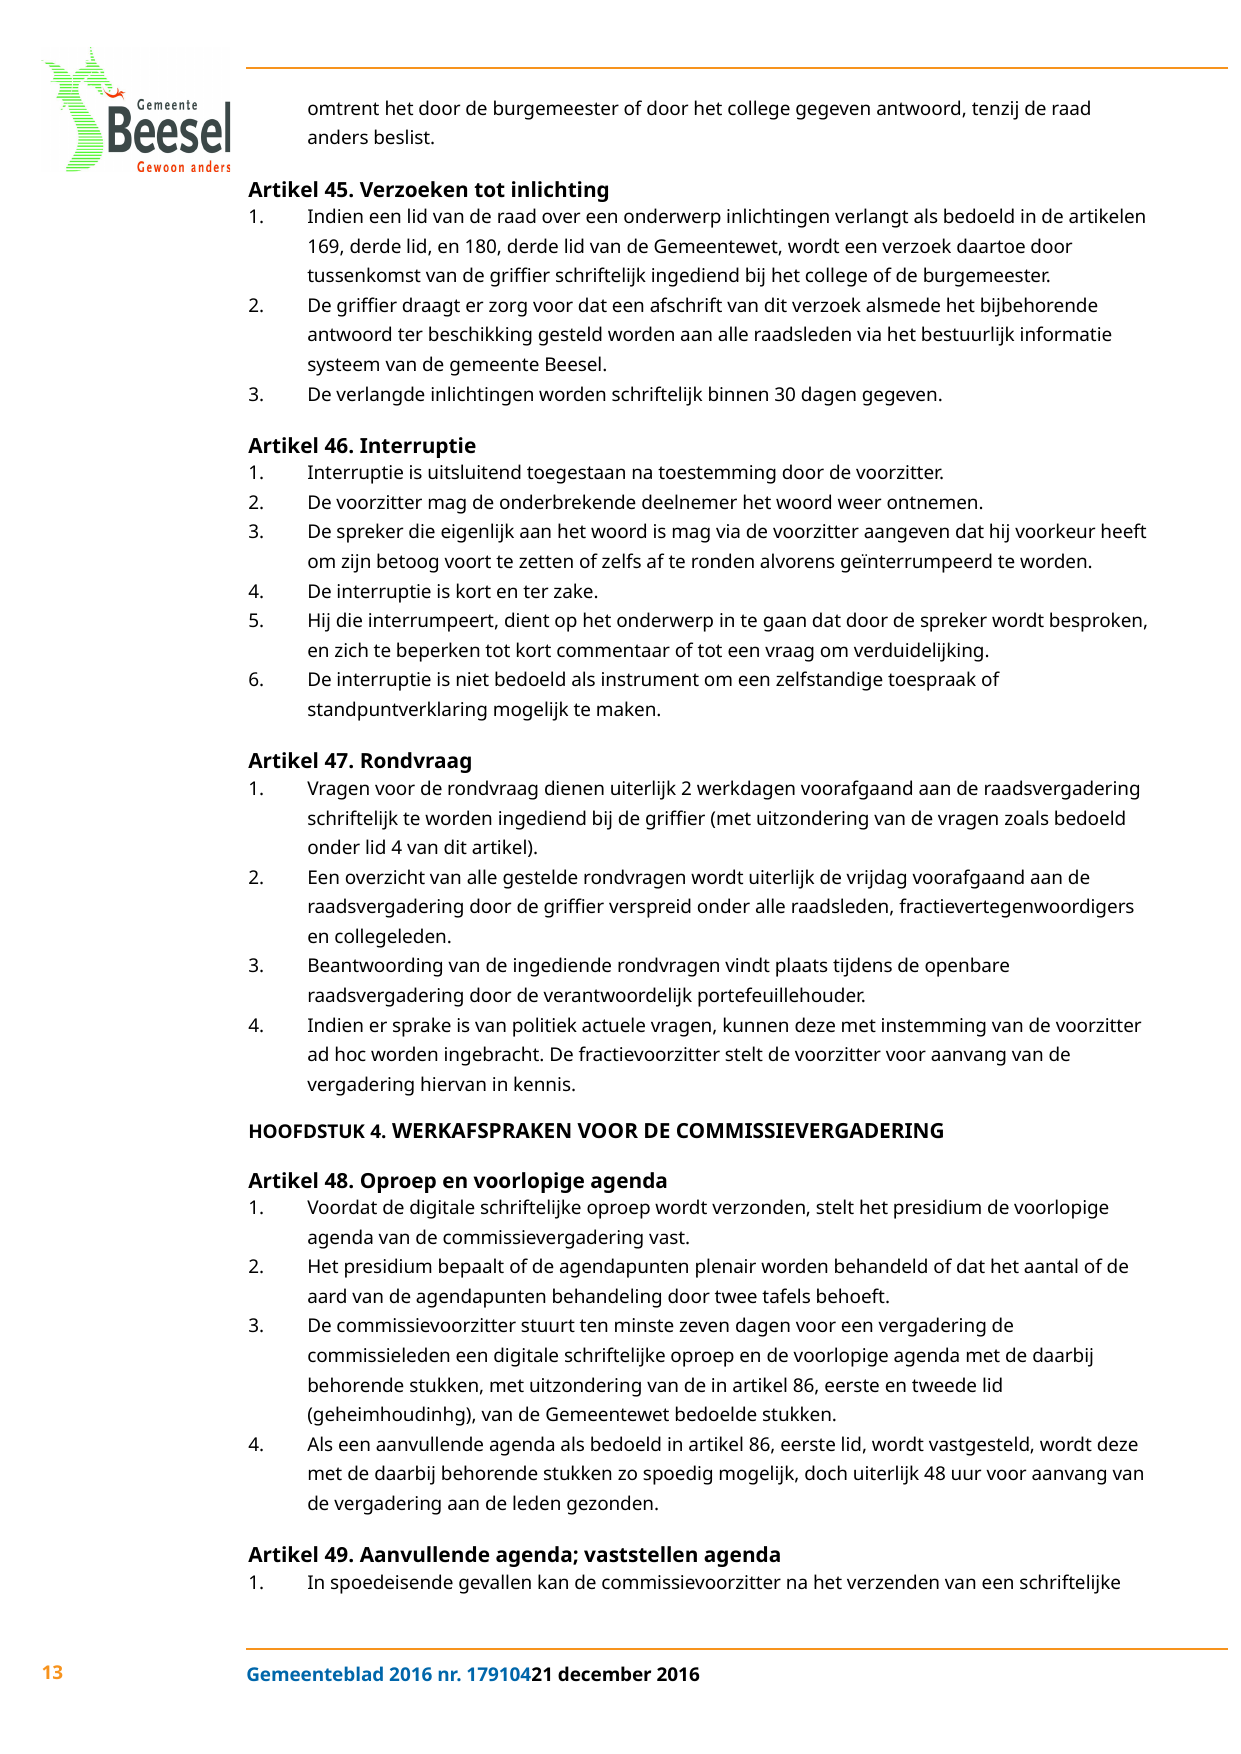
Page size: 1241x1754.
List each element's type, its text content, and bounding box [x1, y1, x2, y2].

list De verlangde inlichtingen worden schriftelijk binnen 30 dagen gegeven. [248, 381, 1152, 406]
list Indien er sprake is van politiek actuele vragen, kunnen deze met instemming van de voorzitter ad hoc worden ingebracht. De fractievoorzitter stelt de voorzitter voor aanvang van de vergadering hiervan in kennis. [248, 1012, 1152, 1097]
list De spreker die eigenlijk aan het woord is mag via de voorzitter aangeven dat hij voorkeur heeft om zijn betoog voort te zetten of zelfs af te ronden alvorens geïnterrumpeerd te worden. [248, 519, 1152, 574]
list De interruptie is kort en ter zake. [248, 578, 1152, 604]
list Beantwoording van de ingediende rondvragen vindt plaats tijdens de openbare raadsvergadering door de verantwoordelijk portefeuillehouder. [248, 953, 1152, 1008]
text Artikel 49. Aanvullende agenda; vaststellen agenda [248, 1541, 1152, 1569]
list Voordat de digitale schriftelijke oproep wordt verzonden, stelt het presidium de voorlopige agenda van de commissievergadering vast. [248, 1194, 1152, 1249]
list Het presidium bepaalt of de agendapunten plenair worden behandeld of dat het aantal of de aard van de agendapunten behandeling door twee tafels behoeft. [248, 1253, 1152, 1309]
text Artikel 47. Rondvraag [248, 747, 1152, 775]
text HOOFDSTUK 4. WERKAFSPRAKEN VOOR DE COMMISSIEVERGADERING [248, 1117, 1152, 1145]
list De voorzitter mag de onderbrekende deelnemer het woord weer ontnemen. [248, 489, 1152, 515]
text Artikel 45. Verzoeken tot inlichting [248, 175, 1152, 203]
list Interruptie is uitsluitend toegestaan na toestemming door de voorzitter. [248, 459, 1152, 485]
list De griffier draagt er zorg voor dat een afschrift van dit verzoek alsmede het bijbehorende antwoord ter beschikking gesteld worden aan alle raadsleden via het bestuurlijk informatie systeem van de gemeente Beesel. [248, 292, 1152, 377]
picture [41, 47, 231, 172]
list De interruptie is niet bedoeld als instrument om een zelfstandige toespraak of standpuntverklaring mogelijk te maken. [248, 667, 1152, 722]
list Hij die interrumpeert, dient op het onderwerp in te gaan dat door de spreker wordt besproken, en zich te beperken tot kort commentaar of tot een vraag om verduidelijking. [248, 607, 1152, 663]
text Artikel 46. Interruptie [248, 431, 1152, 459]
list De commissievoorzitter stuurt ten minste zeven dagen voor een vergadering de commissieleden een digitale schriftelijke oproep en de voorlopige agenda met de daarbij behorende stukken, met uitzondering van de in artikel 86, eerste en tweede lid (geheimhoudinhg), van de Gemeentewet bedoelde stukken. [248, 1313, 1152, 1427]
list Indien een lid van de raad over een onderwerp inlichtingen verlangt als bedoeld in de artikelen 169, derde lid, en 180, derde lid van de Gemeentewet, wordt een verzoek daartoe door tussenkomst van de griffier schriftelijk ingediend bij het college of de burgemeester. [248, 203, 1152, 288]
list Vragen voor de rondvraag dienen uiterlijk 2 werkdagen voorafgaand aan de raadsvergadering schriftelijk te worden ingediend bij de griffier (met uitzondering van de vragen zoals bedoeld onder lid 4 van dit artikel). [248, 775, 1152, 860]
list omtrent het door de burgemeester of door het college gegeven antwoord, tenzij de raad anders beslist. [248, 95, 1152, 150]
text Artikel 48. Oproep en voorlopige agenda [248, 1166, 1152, 1194]
list In spoedeisende gevallen kan de commissievoorzitter na het verzenden van een schriftelijke [248, 1569, 1152, 1595]
list Als een aanvullende agenda als bedoeld in artikel 86, eerste lid, wordt vastgesteld, wordt deze met de daarbij behorende stukken zo spoedig mogelijk, doch uiterlijk 48 uur voor aanvang van de vergadering aan de leden gezonden. [248, 1431, 1152, 1516]
list Een overzicht van alle gestelde rondvragen wordt uiterlijk de vrijdag voorafgaand aan de raadsvergadering door de griffier verspreid onder alle raadsleden, fractievertegenwoordigers en collegeleden. [248, 864, 1152, 949]
